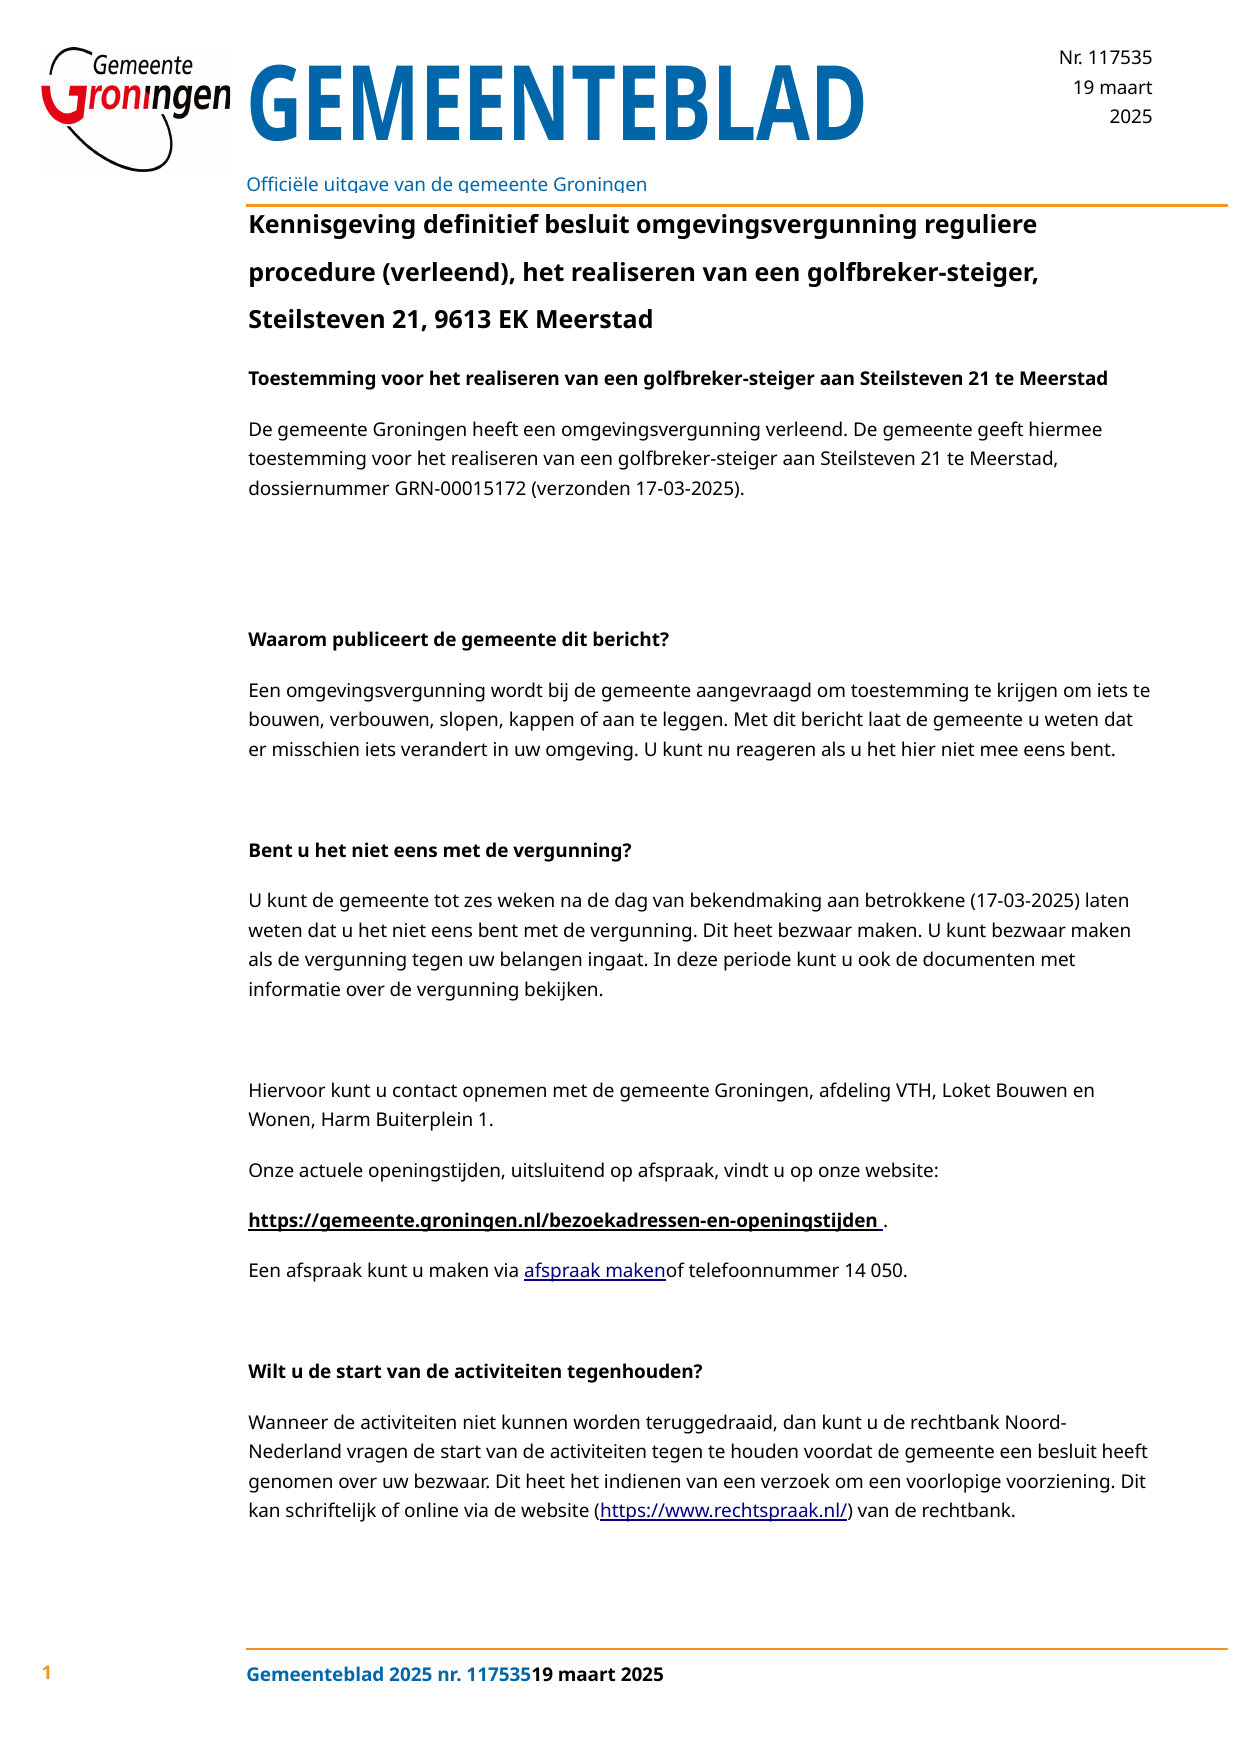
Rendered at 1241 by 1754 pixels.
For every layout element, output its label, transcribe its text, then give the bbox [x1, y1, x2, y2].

text Wilt u de start van de activiteiten tegenhouden? [248, 1358, 1152, 1384]
text Kennisgeving definitief besluit omgevingsvergunning reguliere procedure (verleend), het realiseren van een golfbreker-steiger, Steilsteven 21, 9613 EK Meerstad [248, 207, 1152, 336]
text Wanneer de activiteiten niet kunnen worden teruggedraaid, dan kunt u de rechtbank Noord-Nederland vragen de start van de activiteiten tegen te houden voordat de gemeente een besluit heeft genomen over uw bezwaar. Dit heet het indienen van een verzoek om een voorlopige voorziening. Dit kan schriftelijk of online via de website (https://www.rechtspraak.nl/) van de rechtbank. [248, 1409, 1152, 1523]
text De gemeente Groningen heeft een omgevingsvergunning verleend. De gemeente geeft hiermee toestemming voor het realiseren van een golfbreker-steiger aan Steilsteven 21 te Meerstad, dossiernummer GRN-00015172 (verzonden 17-03-2025). [248, 416, 1152, 501]
text Bent u het niet eens met de vergunning? [248, 837, 1152, 862]
text Waarom publiceert de gemeente dit bericht? [248, 626, 1152, 652]
text U kunt de gemeente tot zes weken na de dag van bekendmaking aan betrokkene (17-03-2025) laten weten dat u het niet eens bent met de vergunning. Dit heet bezwaar maken. U kunt bezwaar maken als de vergunning tegen uw belangen ingaat. In deze periode kunt u ook de documenten met informatie over de vergunning bekijken. [248, 887, 1152, 1002]
text Toestemming voor het realiseren van een golfbreker-steiger aan Steilsteven 21 te Meerstad [248, 366, 1152, 391]
text Een afspraak kunt u maken via afspraak makenof telefoonnummer 14 050. [248, 1258, 1152, 1283]
text Hiervoor kunt u contact opnemen met de gemeente Groningen, afdeling VTH, Loket Bouwen en Wonen, Harm Buiterplein 1. [248, 1077, 1152, 1132]
text Onze actuele openingstijden, uitsluitend op afspraak, vindt u op onze website: [248, 1157, 1152, 1182]
text Een omgevingsvergunning wordt bij de gemeente aangevraagd om toestemming te krijgen om iets te bouwen, verbouwen, slopen, kappen of aan te leggen. Met dit bericht laat de gemeente u weten dat er misschien iets verandert in uw omgeving. U kunt nu reageren als u het hier niet mee eens bent. [248, 677, 1152, 762]
picture [41, 47, 231, 172]
text https://gemeente.groningen.nl/bezoekadressen-en-openingstijden . [248, 1207, 1152, 1233]
